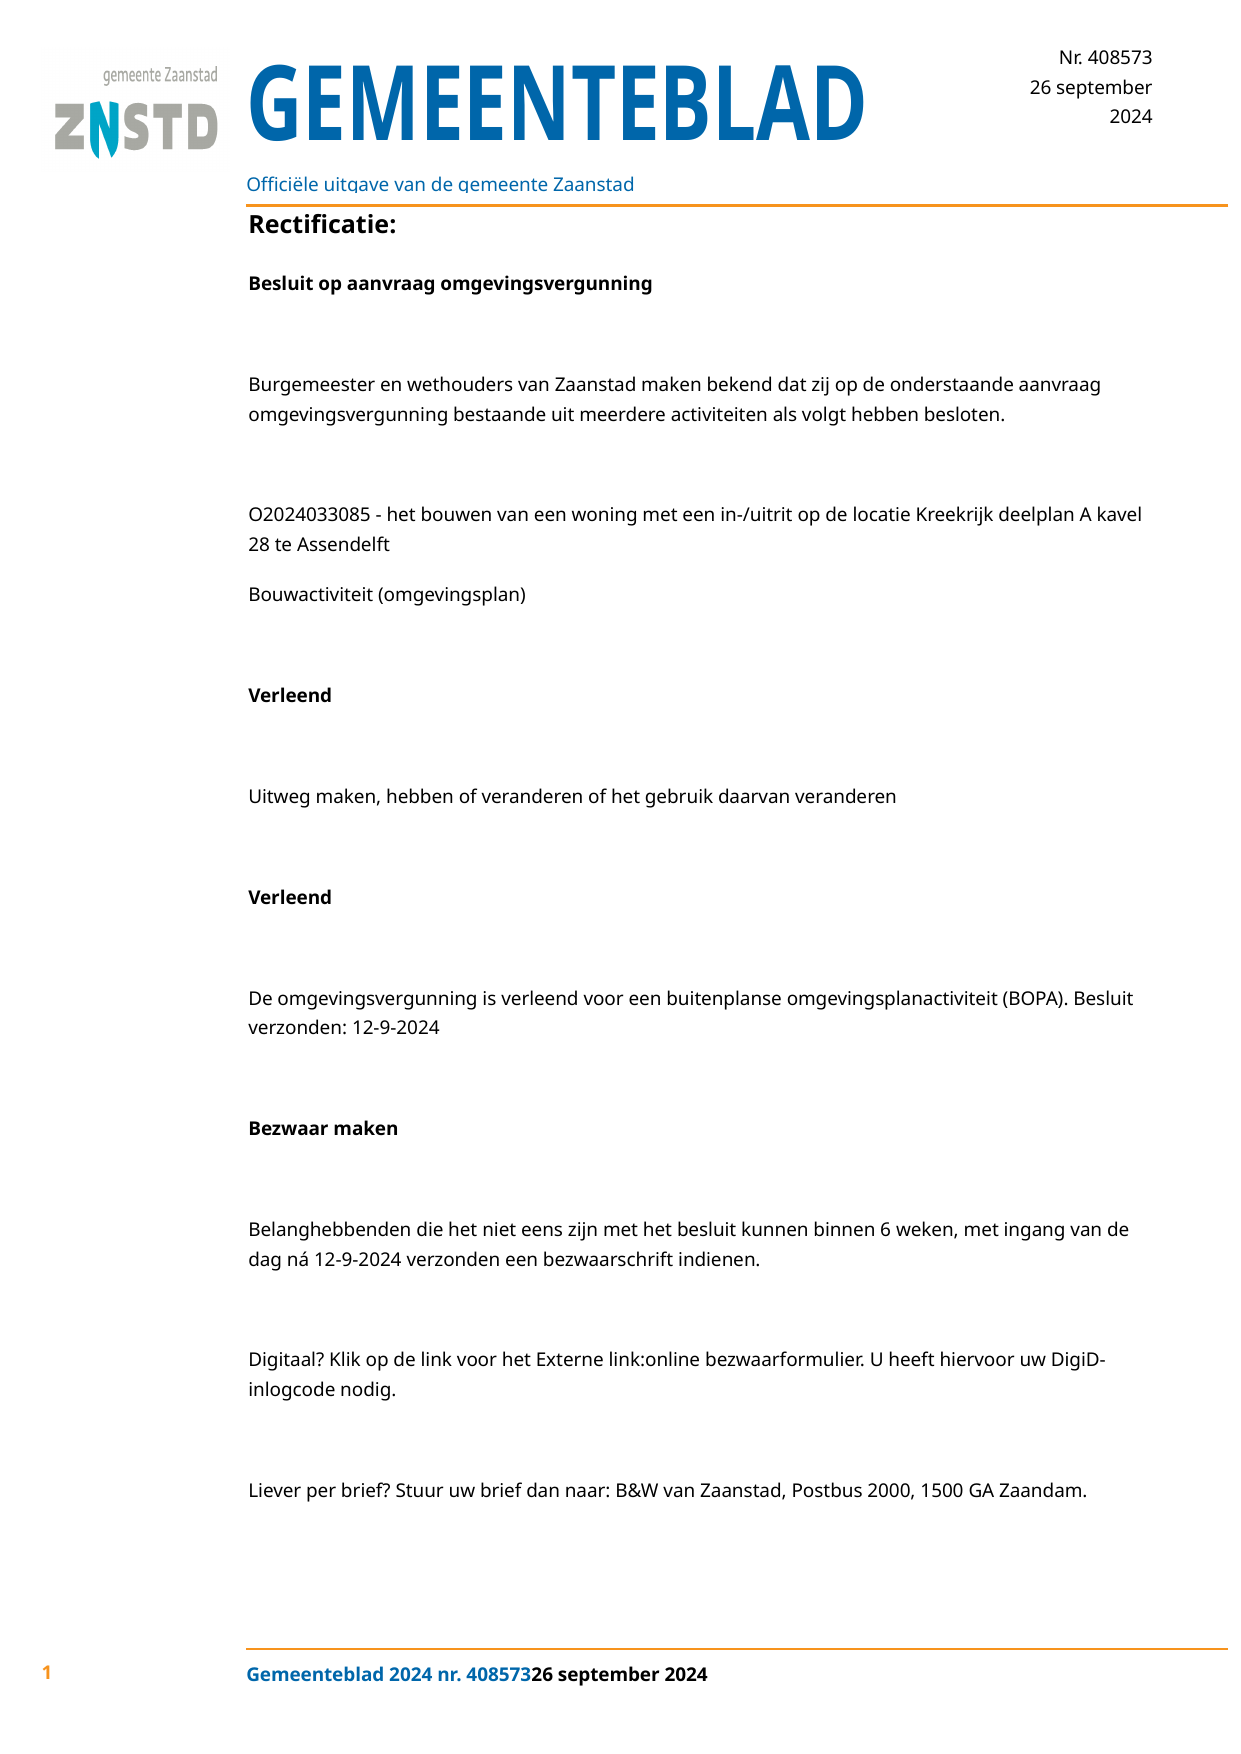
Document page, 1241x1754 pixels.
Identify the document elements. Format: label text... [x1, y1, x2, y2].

text Verleend [248, 884, 1152, 910]
text Bezwaar maken [248, 1115, 1152, 1141]
text De omgevingsvergunning is verleend voor een buitenplanse omgevingsplanactiviteit (BOPA). Besluit verzonden: 12-9-2024 [248, 985, 1152, 1040]
text Bouwactiviteit (omgevingsplan) [248, 582, 1152, 607]
text O2024033085 - het bouwen van een woning met een in-/uitrit op de locatie Kreekrijk deelplan A kavel 28 te Assendelft [248, 502, 1152, 557]
text Belanghebbenden die het niet eens zijn met het besluit kunnen binnen 6 weken, met ingang van de dag ná 12-9-2024 verzonden een bezwaarschrift indienen. [248, 1216, 1152, 1271]
text Uitweg maken, hebben of veranderen of het gebruik daarvan veranderen [248, 783, 1152, 809]
text Verleend [248, 682, 1152, 708]
text Besluit op aanvraag omgevingsvergunning [248, 270, 1152, 296]
text Digitaal? Klik op de link voor het Externe link:online bezwaarformulier. U heeft hiervoor uw DigiD-inlogcode nodig. [248, 1347, 1152, 1402]
text Liever per brief? Stuur uw brief dan naar: B&W van Zaanstad, Postbus 2000, 1500 GA Zaandam. [248, 1477, 1152, 1503]
text Burgemeester en wethouders van Zaanstad maken bekend dat zij op de onderstaande aanvraag omgevingsvergunning bestaande uit meerdere activiteiten als volgt hebben besloten. [248, 371, 1152, 426]
picture [41, 47, 231, 172]
text Rectificatie: [248, 207, 1152, 241]
